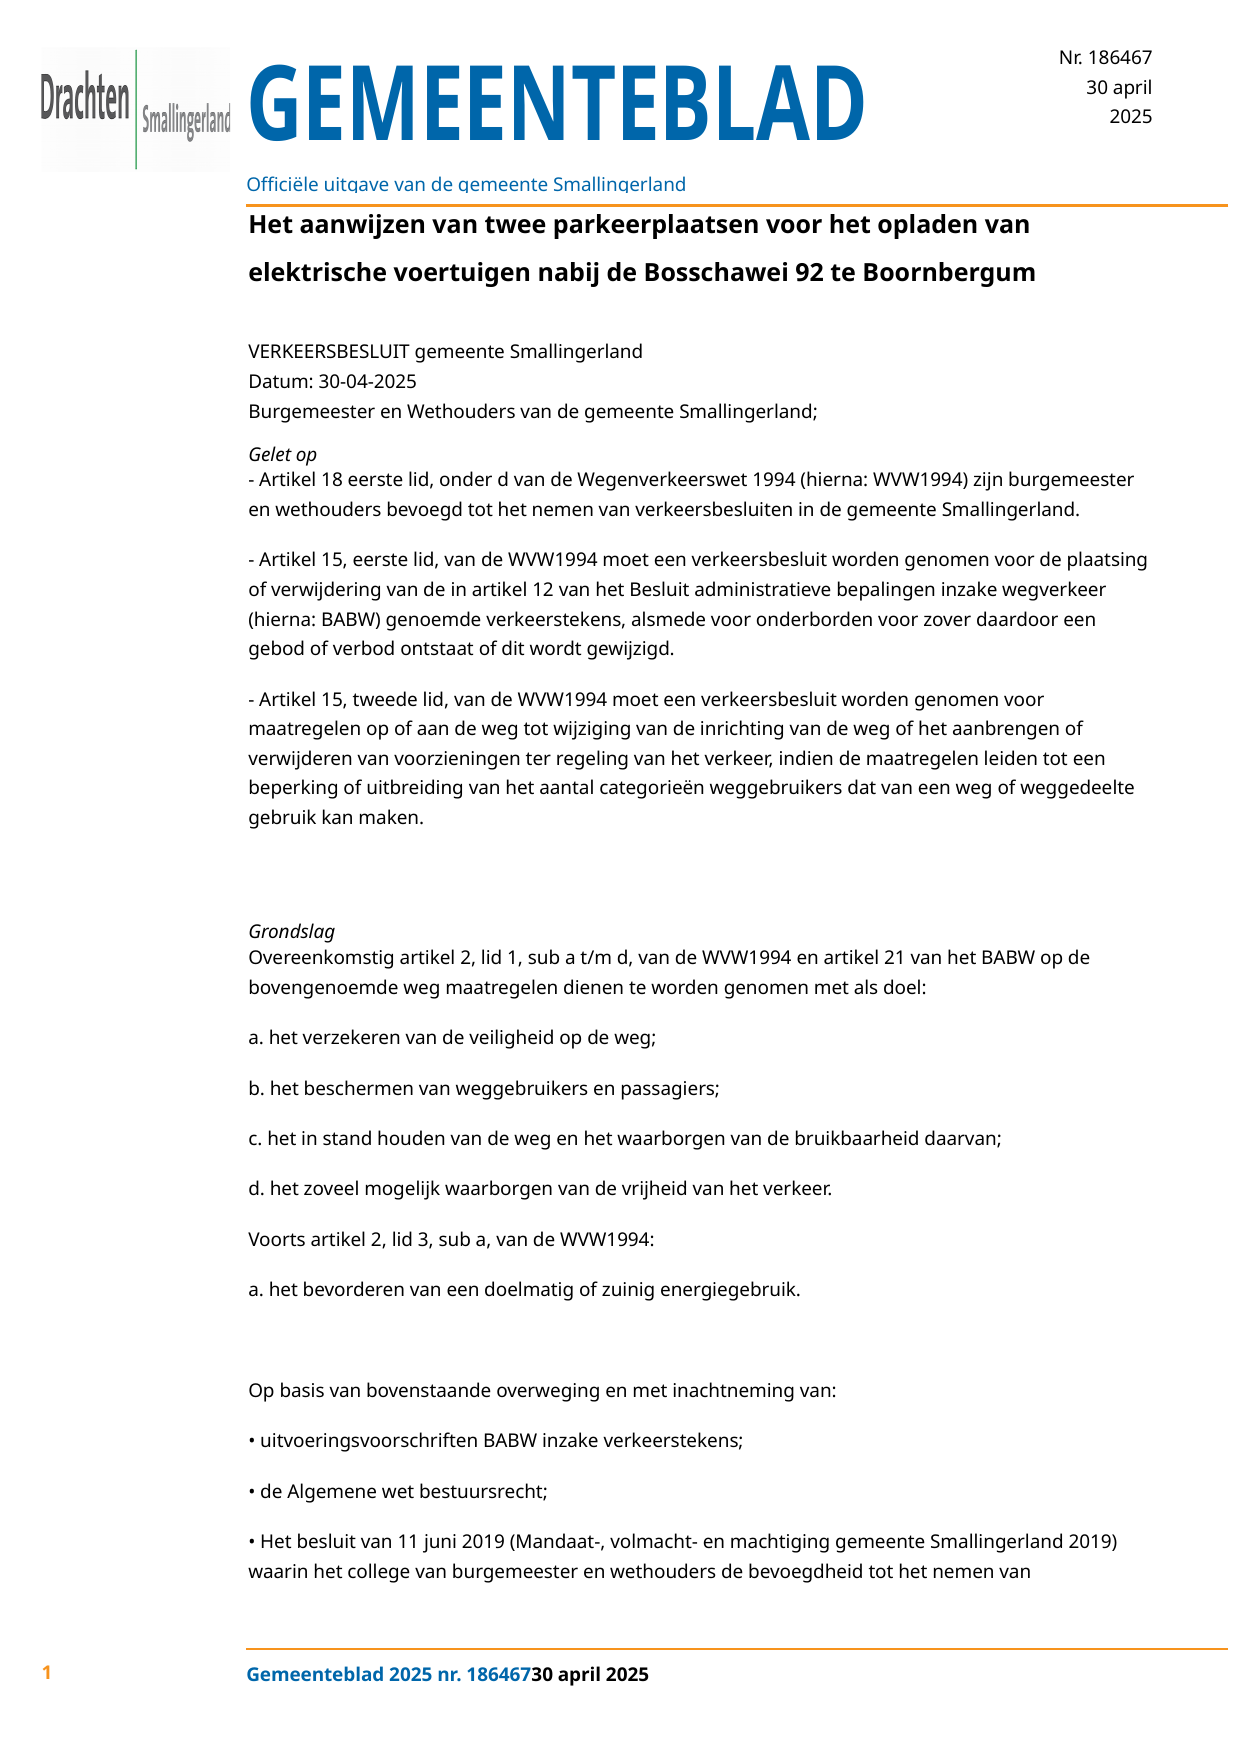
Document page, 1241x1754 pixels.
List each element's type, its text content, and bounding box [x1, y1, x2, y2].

text Gelet op [248, 441, 1152, 467]
text a. het bevorderen van een doelmatig of zuinig energiegebruik. [248, 1276, 1152, 1302]
text d. het zoveel mogelijk waarborgen van de vrijheid van het verkeer. [248, 1176, 1152, 1201]
text Voorts artikel 2, lid 3, sub a, van de WVW1994: [248, 1226, 1152, 1252]
text • uitvoeringsvoorschriften BABW inzake verkeerstekens; [248, 1428, 1152, 1453]
text Grondslag [248, 918, 1152, 944]
text Het aanwijzen van twee parkeerplaatsen voor het opladen van elektrische voertuigen nabij de Bosschawei 92 te Boornbergum [248, 207, 1152, 288]
text • de Algemene wet bestuursrecht; [248, 1478, 1152, 1504]
text - Artikel 15, eerste lid, van de WVW1994 moet een verkeersbesluit worden genomen voor de plaatsing of verwijdering van de in artikel 12 van het Besluit administratieve bepalingen inzake wegverkeer (hierna: BABW) genoemde verkeerstekens, alsmede voor onderborden voor zover daardoor een gebod of verbod ontstaat of dit wordt gewijzigd. [248, 547, 1152, 661]
text Op basis van bovenstaande overweging en met inachtneming van: [248, 1377, 1152, 1403]
text Overeenkomstig artikel 2, lid 1, sub a t/m d, van de WVW1994 en artikel 21 van het BABW op de bovengenoemde weg maatregelen dienen te worden genomen met als doel: [248, 944, 1152, 999]
picture [41, 47, 231, 172]
text b. het beschermen van weggebruikers en passagiers; [248, 1075, 1152, 1100]
text a. het verzekeren van de veiligheid op de weg; [248, 1024, 1152, 1050]
text Datum: 30-04-2025 [248, 368, 1152, 394]
text - Artikel 18 eerste lid, onder d van de Wegenverkeerswet 1994 (hierna: WVW1994) zijn burgemeester en wethouders bevoegd tot het nemen van verkeersbesluiten in de gemeente Smallingerland. [248, 467, 1152, 522]
text Burgemeester en Wethouders van de gemeente Smallingerland; [248, 398, 1152, 423]
text c. het in stand houden van de weg en het waarborgen van de bruikbaarheid daarvan; [248, 1125, 1152, 1151]
text • Het besluit van 11 juni 2019 (Mandaat-, volmacht- en machtiging gemeente Smallingerland 2019) waarin het college van burgemeester en wethouders de bevoegdheid tot het nemen van [248, 1528, 1152, 1584]
text VERKEERSBESLUIT gemeente Smallingerland [248, 339, 1152, 364]
text - Artikel 15, tweede lid, van de WVW1994 moet een verkeersbesluit worden genomen voor maatregelen op of aan de weg tot wijziging van de inrichting van de weg of het aanbrengen of verwijderen van voorzieningen ter regeling van het verkeer, indien de maatregelen leiden tot een beperking of uitbreiding van het aantal categorieën weggebruikers dat van een weg of weggedeelte gebruik kan maken. [248, 686, 1152, 830]
